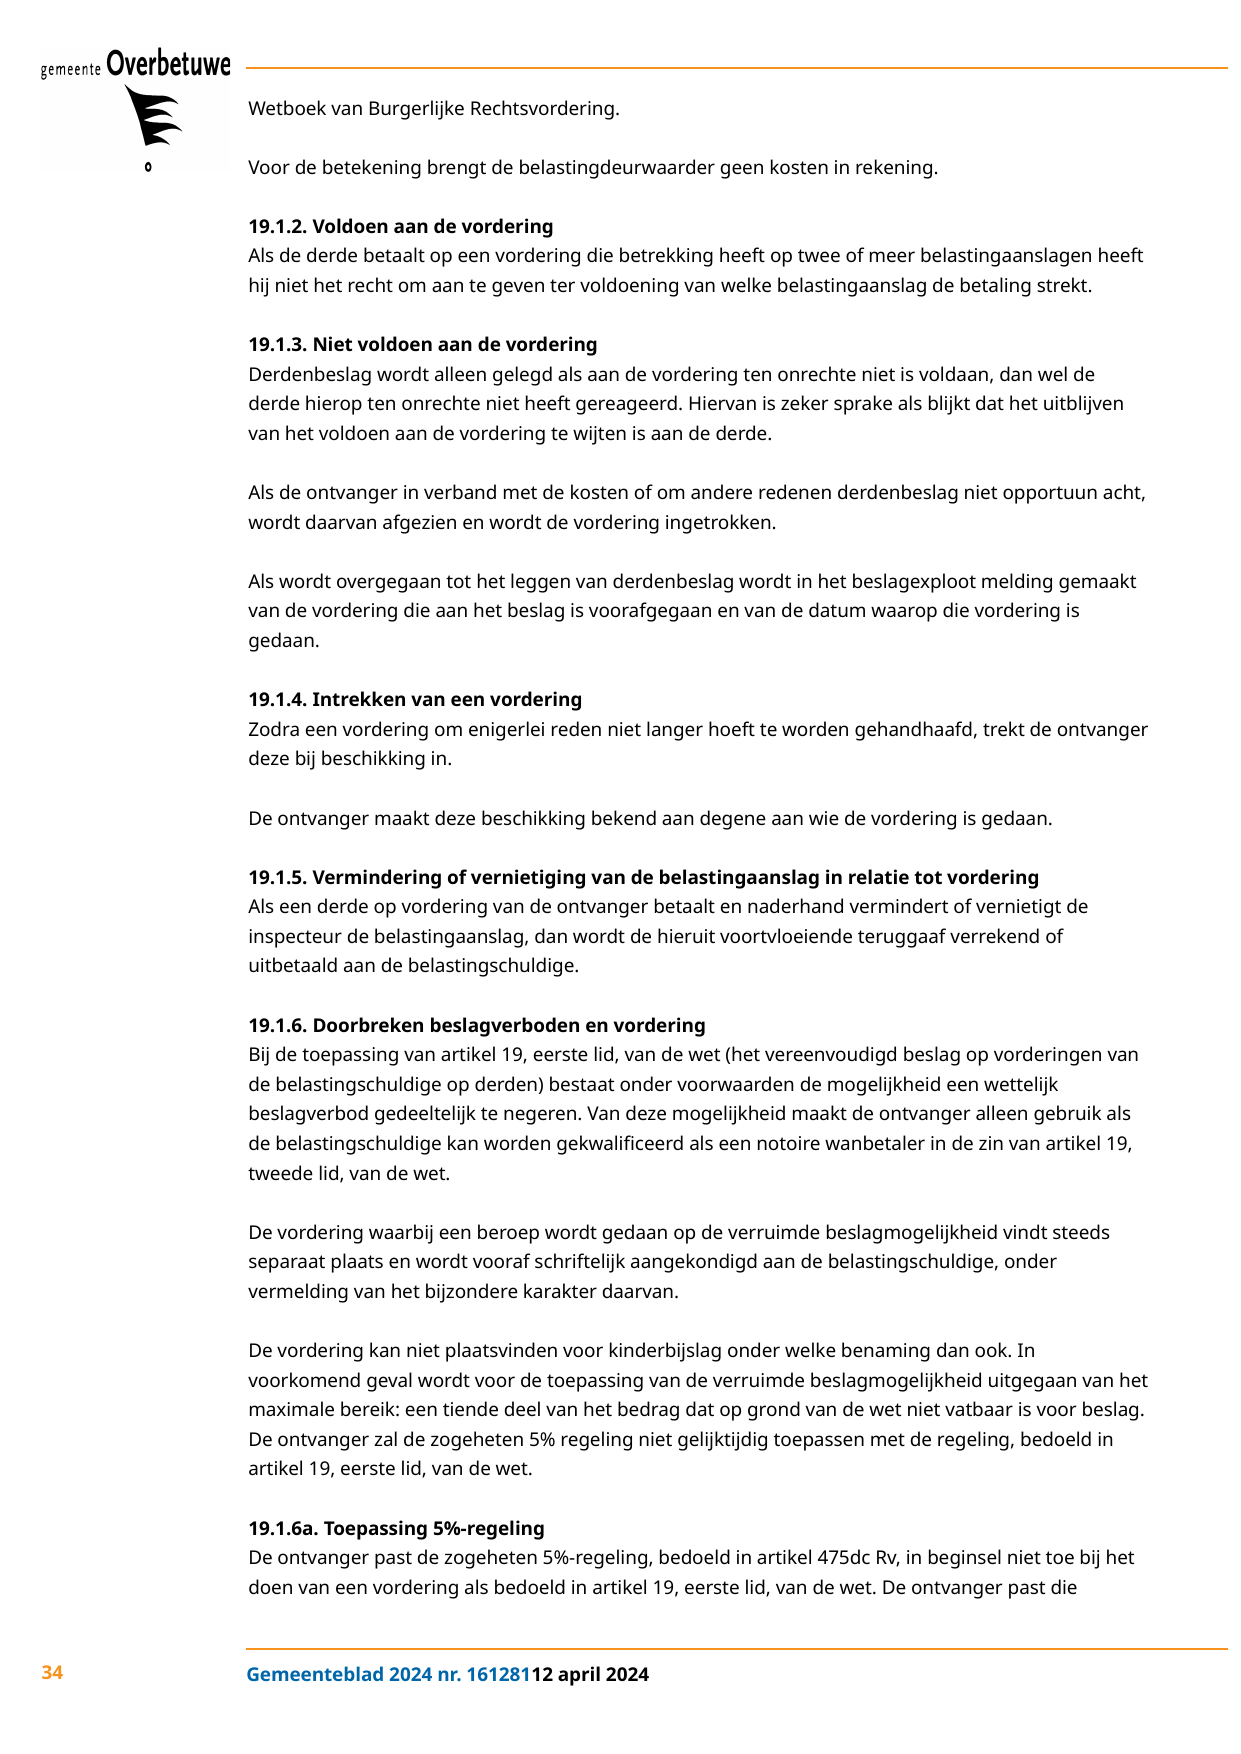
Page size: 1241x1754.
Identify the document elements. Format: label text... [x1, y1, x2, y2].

text De ontvanger maakt deze beschikking bekend aan degene aan wie de vordering is gedaan. [248, 805, 1152, 831]
text 19.1.2. Voldoen aan de vordering [248, 213, 1152, 239]
text Bij de toepassing van artikel 19, eerste lid, van de wet (het vereenvoudigd beslag op vorderingen van de belastingschuldige op derden) bestaat onder voorwaarden de mogelijkheid een wettelijk beslagverbod gedeeltelijk te negeren. Van deze mogelijkheid maakt de ontvanger alleen gebruik als de belastingschuldige kan worden gekwalificeerd als een notoire wanbetaler in de zin van artikel 19, tweede lid, van de wet. [248, 1041, 1152, 1186]
text Wetboek van Burgerlijke Rechtsvordering. [248, 95, 1152, 121]
text 19.1.5. Vermindering of vernietiging van de belastingaanslag in relatie tot vordering [248, 864, 1152, 890]
text Derdenbeslag wordt alleen gelegd als aan de vordering ten onrechte niet is voldaan, dan wel de derde hierop ten onrechte niet heeft gereageerd. Hiervan is zeker sprake als blijkt dat het uitblijven van het voldoen aan de vordering te wijten is aan de derde. [248, 361, 1152, 446]
text 19.1.3. Niet voldoen aan de vordering [248, 331, 1152, 357]
text Zodra een vordering om enigerlei reden niet langer hoeft te worden gehandhaafd, trekt de ontvanger deze bij beschikking in. [248, 716, 1152, 771]
text De vordering kan niet plaatsvinden voor kinderbijslag onder welke benaming dan ook. In voorkomend geval wordt voor de toepassing van de verruimde beslagmogelijkheid uitgegaan van het maximale bereik: een tiende deel van het bedrag dat op grond van de wet niet vatbaar is voor beslag. De ontvanger zal de zogeheten 5% regeling niet gelijktijdig toepassen met de regeling, bedoeld in artikel 19, eerste lid, van de wet. [248, 1337, 1152, 1481]
text Voor de betekening brengt de belastingdeurwaarder geen kosten in rekening. [248, 154, 1152, 180]
text Als de ontvanger in verband met de kosten of om andere redenen derdenbeslag niet opportuun acht, wordt daarvan afgezien en wordt de vordering ingetrokken. [248, 479, 1152, 535]
text 19.1.4. Intrekken van een vordering [248, 686, 1152, 712]
text De vordering waarbij een beroep wordt gedaan op de verruimde beslagmogelijkheid vindt steeds separaat plaats en wordt vooraf schriftelijk aangekondigd aan de belastingschuldige, onder vermelding van het bijzondere karakter daarvan. [248, 1219, 1152, 1304]
picture [41, 47, 231, 172]
text 19.1.6. Doorbreken beslagverboden en vordering [248, 1012, 1152, 1038]
text 19.1.6a. Toepassing 5%-regeling [248, 1515, 1152, 1541]
text Als een derde op vordering van de ontvanger betaalt en naderhand vermindert of vernietigt de inspecteur de belastingaanslag, dan wordt de hieruit voortvloeiende teruggaaf verrekend of uitbetaald aan de belastingschuldige. [248, 893, 1152, 978]
text De ontvanger past de zogeheten 5%-regeling, bedoeld in artikel 475dc Rv, in beginsel niet toe bij het doen van een vordering als bedoeld in artikel 19, eerste lid, van de wet. De ontvanger past die [248, 1544, 1152, 1600]
text Als wordt overgegaan tot het leggen van derdenbeslag wordt in het beslagexploot melding gemaakt van de vordering die aan het beslag is voorafgegaan en van de datum waarop die vordering is gedaan. [248, 568, 1152, 653]
text Als de derde betaalt op een vordering die betrekking heeft op twee of meer belastingaanslagen heeft hij niet het recht om aan te geven ter voldoening van welke belastingaanslag de betaling strekt. [248, 243, 1152, 298]
